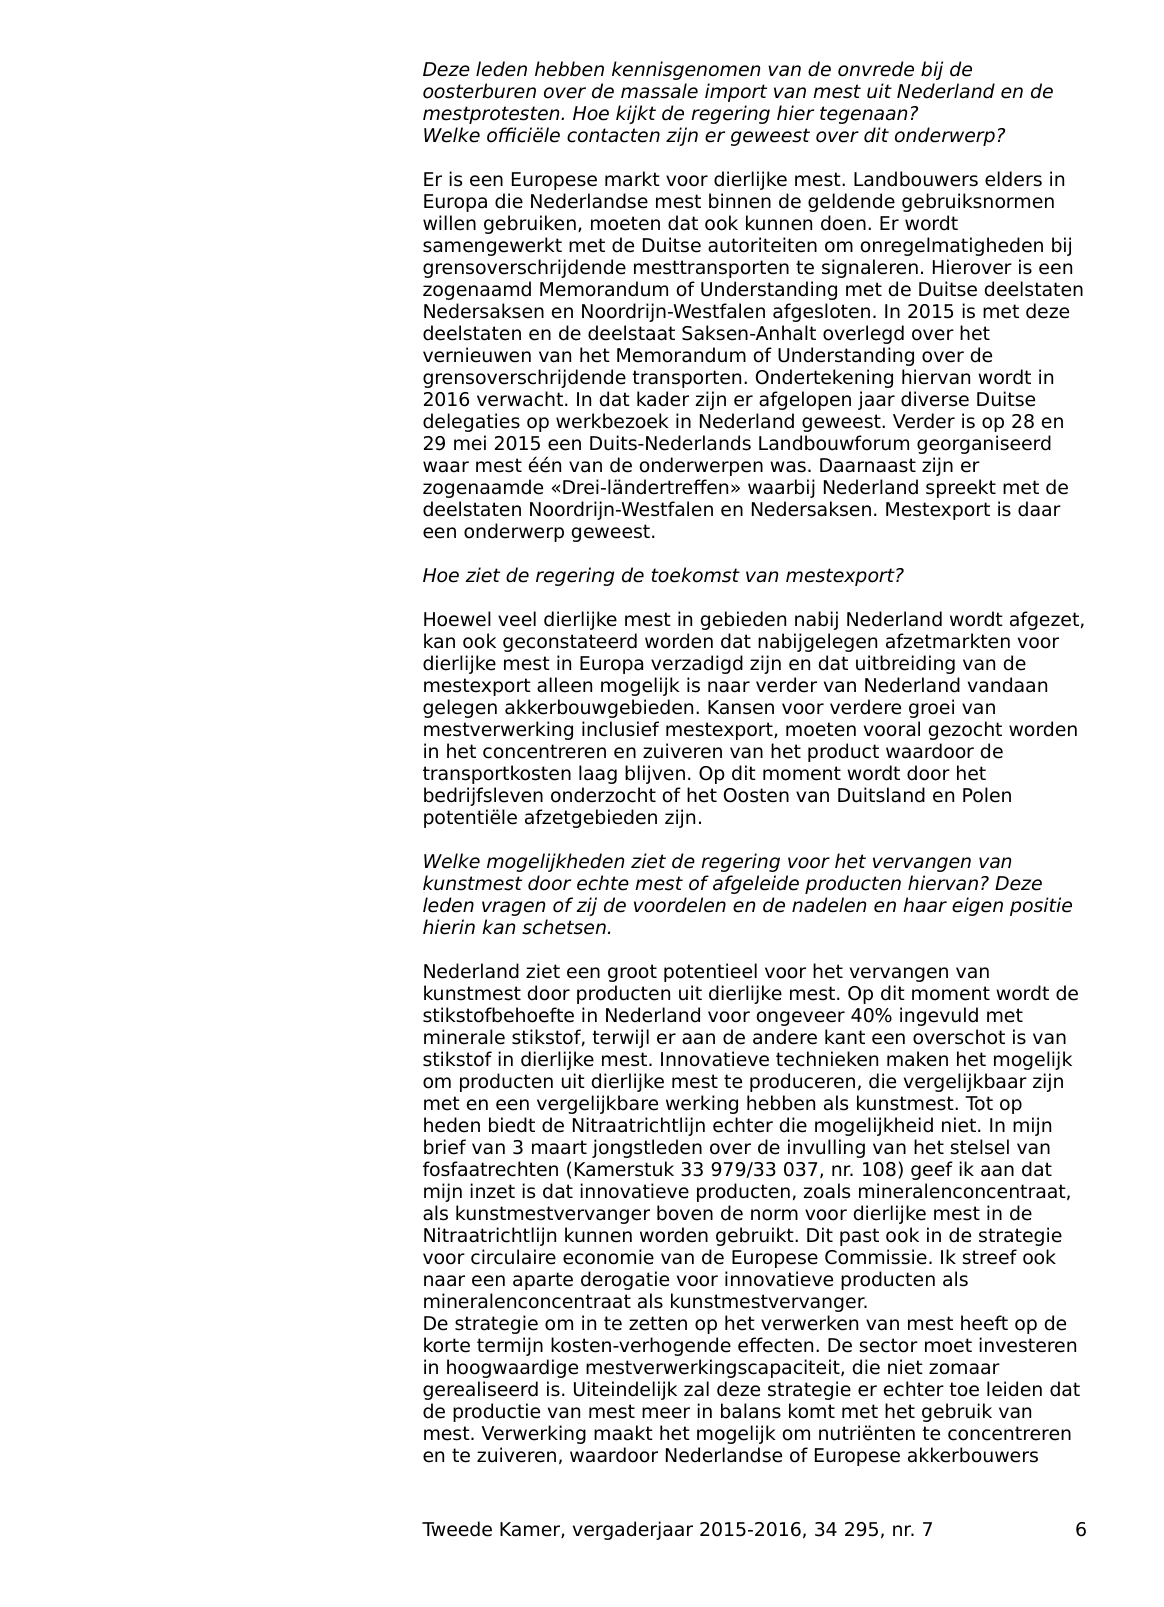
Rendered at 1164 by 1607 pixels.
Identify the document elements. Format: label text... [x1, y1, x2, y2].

text Welke mogelijkheden ziet de regering voor het vervangen van kunstmest door echte mest of afgeleide producten hiervan? Deze leden vragen of zij de voordelen en de nadelen en haar eigen positie hierin kan schetsen. [422, 851, 1087, 939]
text Welke officiële contacten zijn er geweest over dit onderwerp? [422, 125, 1087, 147]
text Er is een Europese markt voor dierlijke mest. Landbouwers elders in Europa die Nederlandse mest binnen de geldende gebruiksnormen willen gebruiken, moeten dat ook kunnen doen. Er wordt samengewerkt met de Duitse autoriteiten om onregelmatigheden bij grensoverschrijdende mesttransporten te signaleren. Hierover is een zogenaamd Memorandum of Understanding met de Duitse deelstaten Nedersaksen en Noordrijn-Westfalen afgesloten. In 2015 is met deze deelstaten en de deelstaat Saksen-Anhalt overlegd over het vernieuwen van het Memorandum of Understanding over de grensoverschrijdende transporten. Ondertekening hiervan wordt in 2016 verwacht. In dat kader zijn er afgelopen jaar diverse Duitse delegaties op werkbezoek in Nederland geweest. Verder is op 28 en 29 mei 2015 een Duits-Nederlands Landbouwforum georganiseerd waar mest één van de onderwerpen was. Daarnaast zijn er zogenaamde «Drei-ländertreffen» waarbij Nederland spreekt met de deelstaten Noordrijn-Westfalen en Nedersaksen. Mestexport is daar een onderwerp geweest. [422, 169, 1087, 543]
text Nederland ziet een groot potentieel voor het vervangen van kunstmest door producten uit dierlijke mest. Op dit moment wordt de stikstofbehoefte in Nederland voor ongeveer 40% ingevuld met minerale stikstof, terwijl er aan de andere kant een overschot is van stikstof in dierlijke mest. Innovatieve technieken maken het mogelijk om producten uit dierlijke mest te produceren, die vergelijkbaar zijn met en een vergelijkbare werking hebben als kunstmest. Tot op heden biedt de Nitraatrichtlijn echter die mogelijkheid niet. In mijn brief van 3 maart jongstleden over de invulling van het stelsel van fosfaatrechten (Kamerstuk 33 979/33 037, nr. 108) geef ik aan dat mijn inzet is dat innovatieve producten, zoals mineralenconcentraat, als kunstmestvervanger boven de norm voor dierlijke mest in de Nitraatrichtlijn kunnen worden gebruikt. Dit past ook in de strategie voor circulaire economie van de Europese Commissie. Ik streef ook naar een aparte derogatie voor innovatieve producten als mineralenconcentraat als kunstmestvervanger. [422, 961, 1087, 1313]
text Deze leden hebben kennisgenomen van de onvrede bij de oosterburen over de massale import van mest uit Nederland en de mestprotesten. Hoe kijkt de regering hier tegenaan? [422, 59, 1087, 125]
text Hoewel veel dierlijke mest in gebieden nabij Nederland wordt afgezet, kan ook geconstateerd worden dat nabijgelegen afzetmarkten voor dierlijke mest in Europa verzadigd zijn en dat uitbreiding van de mestexport alleen mogelijk is naar verder van Nederland vandaan gelegen akkerbouwgebieden. Kansen voor verdere groei van mestverwerking inclusief mestexport, moeten vooral gezocht worden in het concentreren en zuiveren van het product waardoor de transportkosten laag blijven. Op dit moment wordt door het bedrijfsleven onderzocht of het Oosten van Duitsland en Polen potentiële afzetgebieden zijn. [422, 609, 1087, 829]
text De strategie om in te zetten op het verwerken van mest heeft op de korte termijn kosten-verhogende effecten. De sector moet investeren in hoogwaardige mestverwerkingscapaciteit, die niet zomaar gerealiseerd is. Uiteindelijk zal deze strategie er echter toe leiden dat de productie van mest meer in balans komt met het gebruik van mest. Verwerking maakt het mogelijk om nutriënten te concentreren en te zuiveren, waardoor Nederlandse of Europese akkerbouwers [422, 1313, 1087, 1467]
text Hoe ziet de regering de toekomst van mestexport? [422, 565, 1087, 587]
